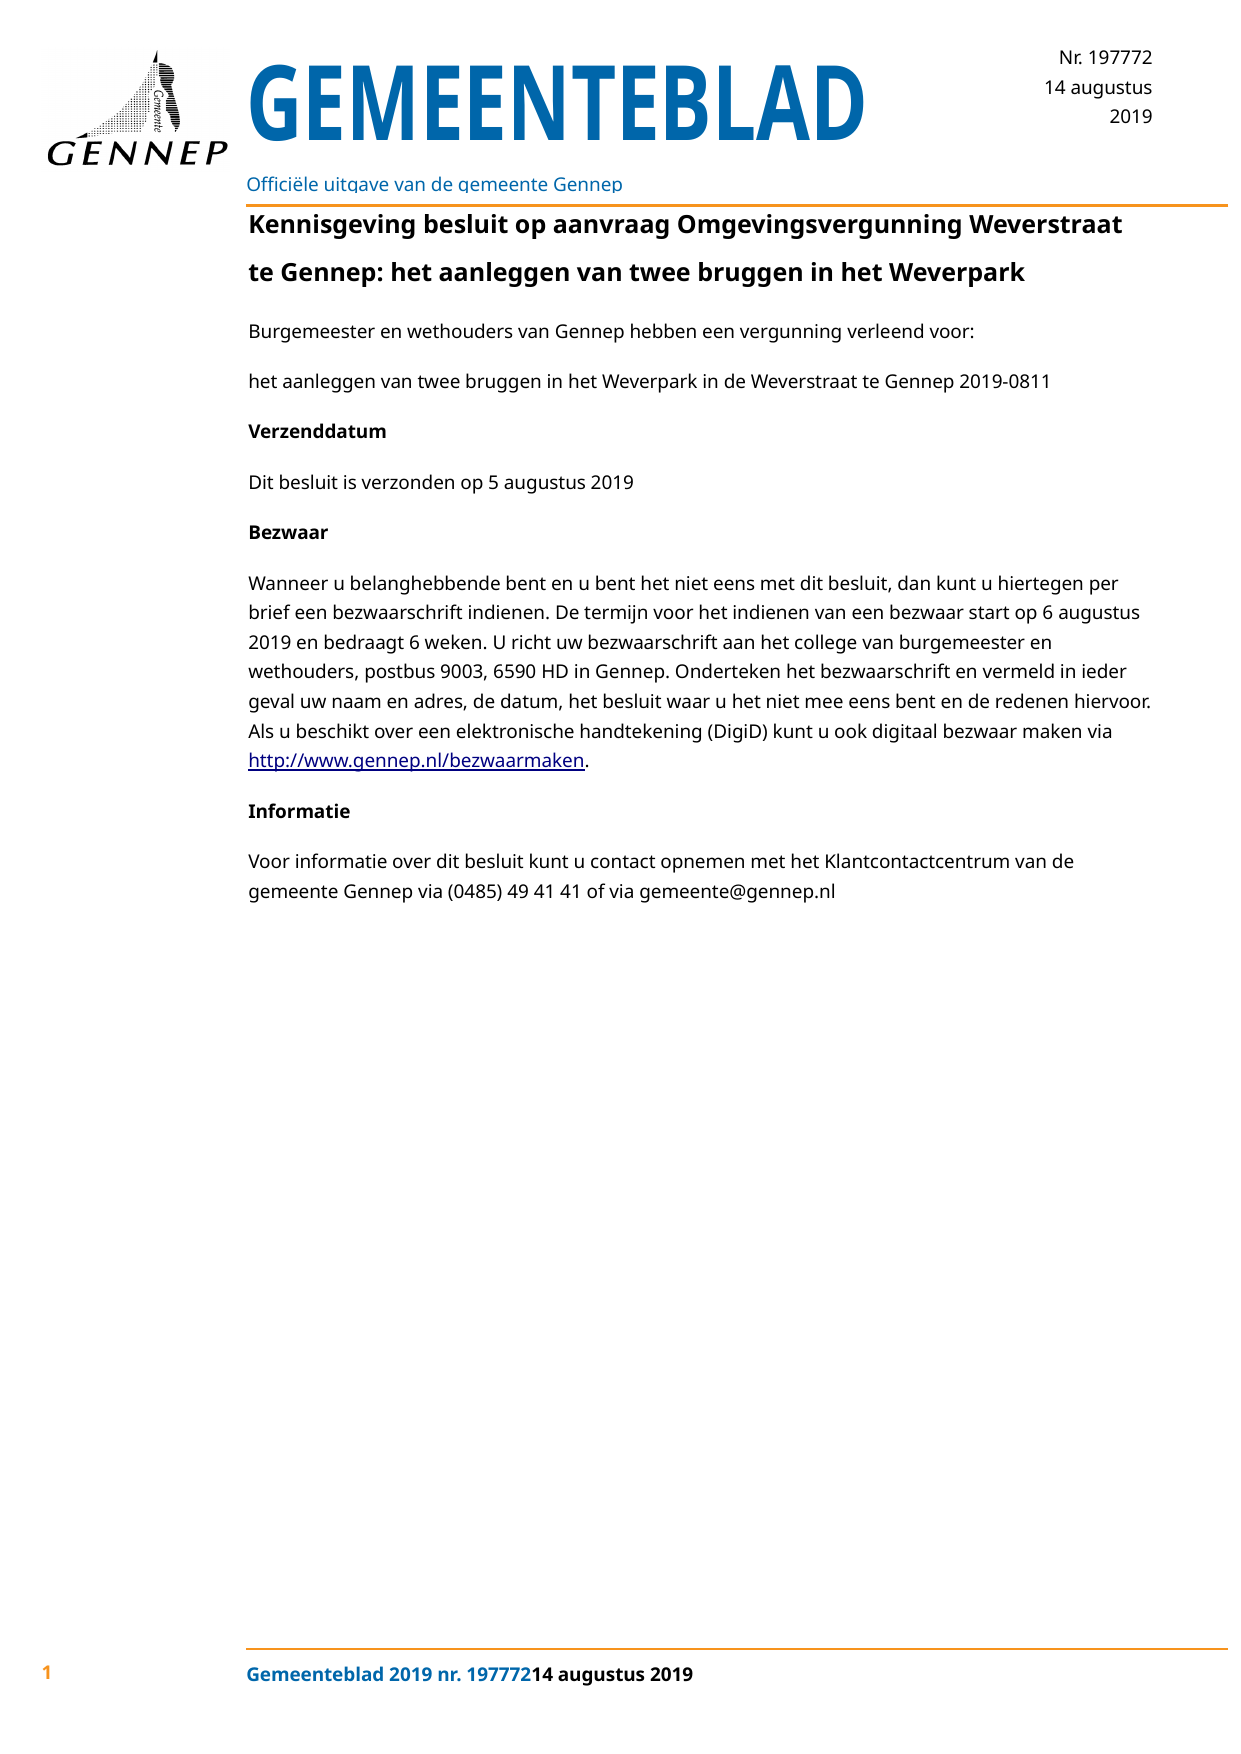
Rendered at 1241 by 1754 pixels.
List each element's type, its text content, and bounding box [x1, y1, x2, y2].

text het aanleggen van twee bruggen in het Weverpark in de Weverstraat te Gennep 2019-0811 [248, 368, 1152, 394]
text Dit besluit is verzonden op 5 augustus 2019 [248, 469, 1152, 495]
picture [41, 47, 231, 172]
text Wanneer u belanghebbende bent en u bent het niet eens met dit besluit, dan kunt u hiertegen per brief een bezwaarschrift indienen. De termijn voor het indienen van een bezwaar start op 6 augustus 2019 en bedraagt 6 weken. U richt uw bezwaarschrift aan het college van burgemeester en wethouders, postbus 9003, 6590 HD in Gennep. Onderteken het bezwaarschrift en vermeld in ieder geval uw naam en adres, de datum, het besluit waar u het niet mee eens bent en de redenen hiervoor. Als u beschikt over een elektronische handtekening (DigiD) kunt u ook digitaal bezwaar maken via http://www.gennep.nl/bezwaarmaken. [248, 570, 1152, 773]
text Verzenddatum [248, 419, 1152, 444]
text Voor informatie over dit besluit kunt u contact opnemen met het Klantcontactcentrum van de gemeente Gennep via (0485) 49 41 41 of via gemeente@gennep.nl [248, 848, 1152, 904]
text Informatie [248, 798, 1152, 824]
text Kennisgeving besluit op aanvraag Omgevingsvergunning Weverstraat te Gennep: het aanleggen van twee bruggen in het Weverpark [248, 207, 1152, 288]
text Burgemeester en wethouders van Gennep hebben een vergunning verleend voor: [248, 318, 1152, 344]
text Bezwaar [248, 519, 1152, 545]
